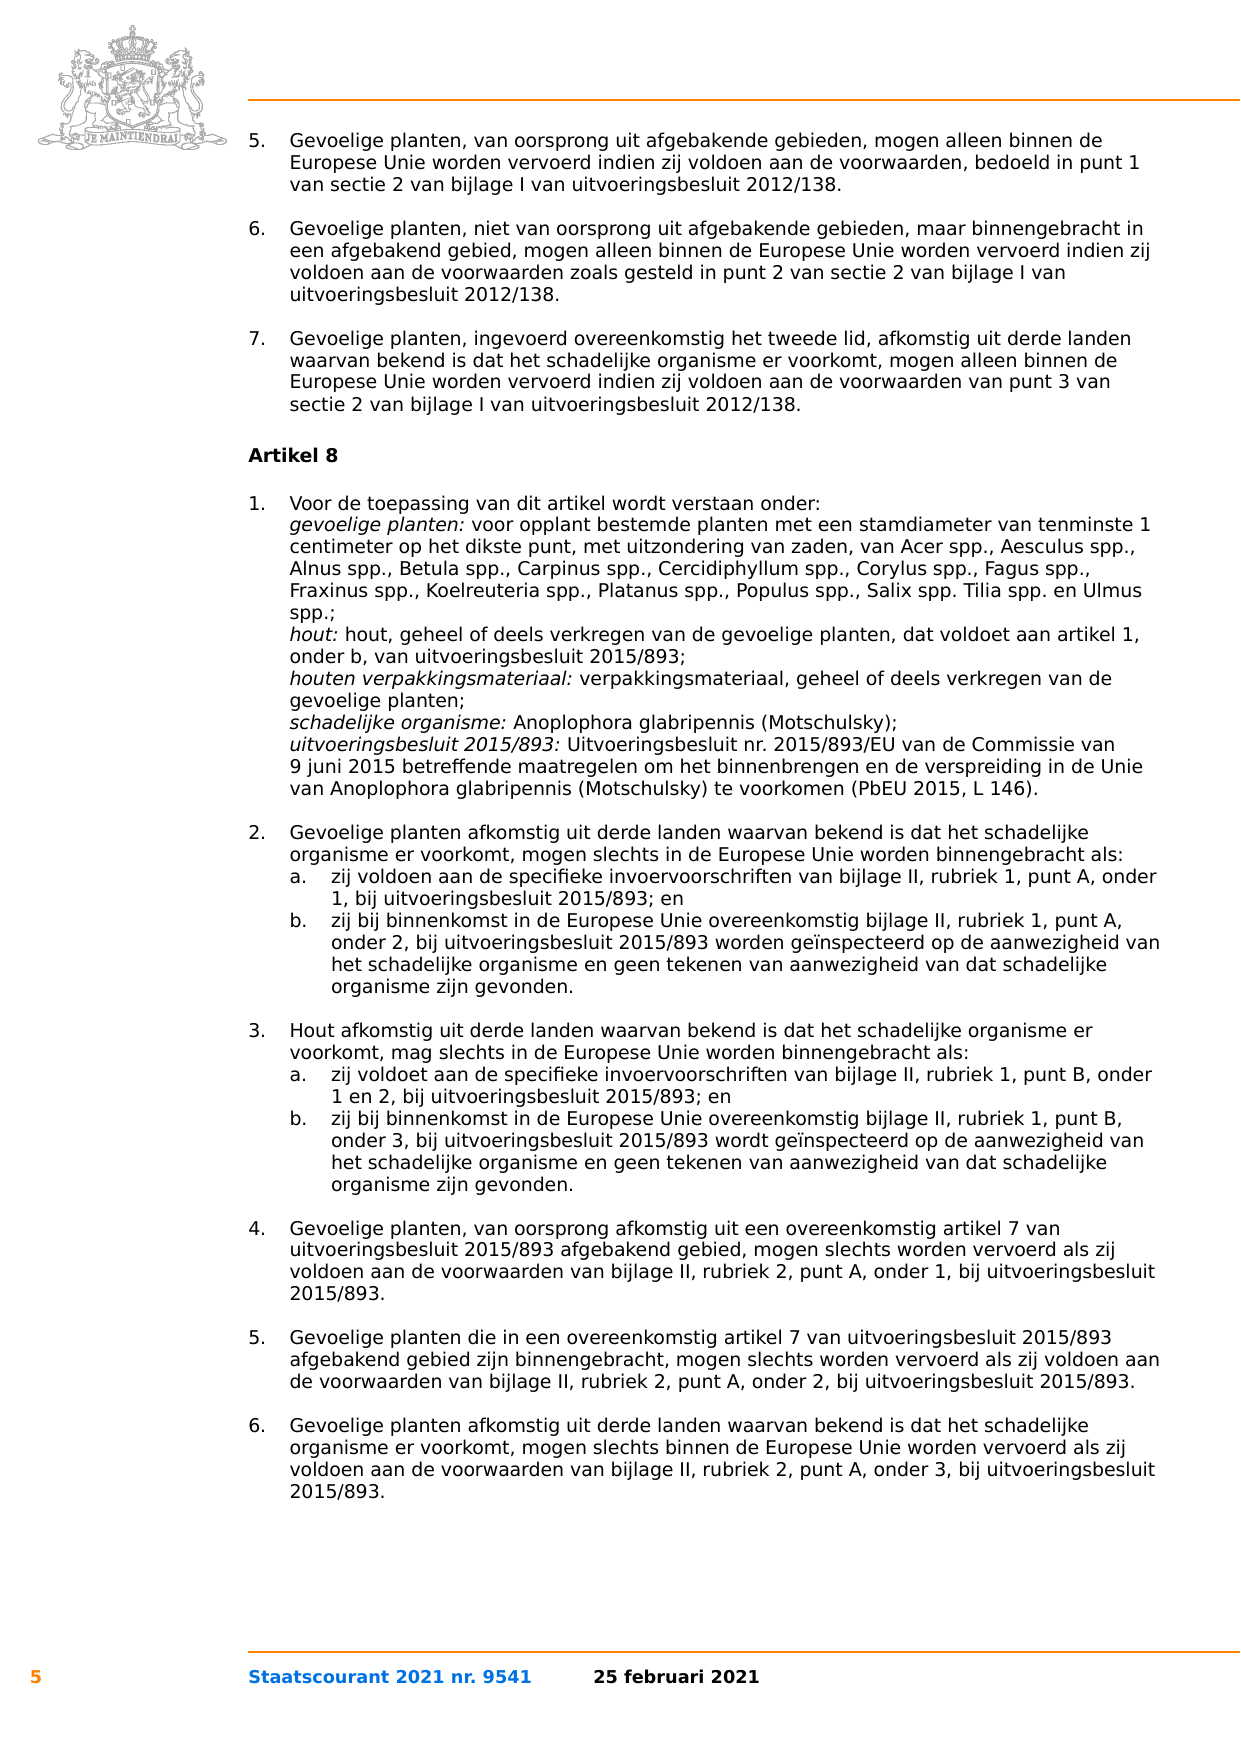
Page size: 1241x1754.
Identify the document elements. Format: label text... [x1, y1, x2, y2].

text a. zij voldoen aan de specifieke invoervoorschriften van bijlage II, rubriek 1, punt A, onder 1, bij uitvoeringsbesluit 2015/893; en [289, 866, 1163, 910]
text b. zij bij binnenkomst in de Europese Unie overeenkomstig bijlage II, rubriek 1, punt B, onder 3, bij uitvoeringsbesluit 2015/893 wordt geïnspecteerd op de aanwezigheid van het schadelijke organisme en geen tekenen van aanwezigheid van dat schadelijke organisme zijn gevonden. [289, 1108, 1163, 1196]
text houten verpakkingsmateriaal: verpakkingsmateriaal, geheel of deels verkregen van de gevoelige planten; [289, 668, 1163, 712]
text 2. Gevoelige planten afkomstig uit derde landen waarvan bekend is dat het schadelijke organisme er voorkomt, mogen slechts in de Europese Unie worden binnengebracht als: [248, 822, 1163, 866]
text 5. Gevoelige planten, van oorsprong uit afgebakende gebieden, mogen alleen binnen de Europese Unie worden vervoerd indien zij voldoen aan de voorwaarden, bedoeld in punt 1 van sectie 2 van bijlage I van uitvoeringsbesluit 2012/138. [248, 130, 1163, 196]
text b. zij bij binnenkomst in de Europese Unie overeenkomstig bijlage II, rubriek 1, punt A, onder 2, bij uitvoeringsbesluit 2015/893 worden geïnspecteerd op de aanwezigheid van het schadelijke organisme en geen tekenen van aanwezigheid van dat schadelijke organisme zijn gevonden. [289, 910, 1163, 998]
text 1. Voor de toepassing van dit artikel wordt verstaan onder: [248, 492, 1163, 514]
subtitle Artikel 8 [248, 445, 1163, 467]
text 6. Gevoelige planten, niet van oorsprong uit afgebakende gebieden, maar binnengebracht in een afgebakend gebied, mogen alleen binnen de Europese Unie worden vervoerd indien zij voldoen aan de voorwaarden zoals gesteld in punt 2 van sectie 2 van bijlage I van uitvoeringsbesluit 2012/138. [248, 218, 1163, 306]
text a. zij voldoet aan de specifieke invoervoorschriften van bijlage II, rubriek 1, punt B, onder 1 en 2, bij uitvoeringsbesluit 2015/893; en [289, 1064, 1163, 1108]
text 3. Hout afkomstig uit derde landen waarvan bekend is dat het schadelijke organisme er voorkomt, mag slechts in de Europese Unie worden binnengebracht als: [248, 1020, 1163, 1064]
picture [38, 25, 227, 150]
text schadelijke organisme: Anoplophora glabripennis (Motschulsky); [289, 712, 1163, 734]
text uitvoeringsbesluit 2015/893: Uitvoeringsbesluit nr. 2015/893/EU van de Commissie van 9 juni 2015 betreffende maatregelen om het binnenbrengen en de verspreiding in de Unie van Anoplophora glabripennis (Motschulsky) te voorkomen (PbEU 2015, L 146). [289, 734, 1163, 800]
text gevoelige planten: voor opplant bestemde planten met een stamdiameter van tenminste 1 centimeter op het dikste punt, met uitzondering van zaden, van Acer spp., Aesculus spp., Alnus spp., Betula spp., Carpinus spp., Cercidiphyllum spp., Corylus spp., Fagus spp., Fraxinus spp., Koelreuteria spp., Platanus spp., Populus spp., Salix spp. Tilia spp. en Ulmus spp.; [289, 514, 1163, 624]
text 6. Gevoelige planten afkomstig uit derde landen waarvan bekend is dat het schadelijke organisme er voorkomt, mogen slechts binnen de Europese Unie worden vervoerd als zij voldoen aan de voorwaarden van bijlage II, rubriek 2, punt A, onder 3, bij uitvoeringsbesluit 2015/893. [248, 1415, 1163, 1503]
text 7. Gevoelige planten, ingevoerd overeenkomstig het tweede lid, afkomstig uit derde landen waarvan bekend is dat het schadelijke organisme er voorkomt, mogen alleen binnen de Europese Unie worden vervoerd indien zij voldoen aan de voorwaarden van punt 3 van sectie 2 van bijlage I van uitvoeringsbesluit 2012/138. [248, 327, 1163, 415]
text hout: hout, geheel of deels verkregen van de gevoelige planten, dat voldoet aan artikel 1, onder b, van uitvoeringsbesluit 2015/893; [289, 624, 1163, 668]
text 5. Gevoelige planten die in een overeenkomstig artikel 7 van uitvoeringsbesluit 2015/893 afgebakend gebied zijn binnengebracht, mogen slechts worden vervoerd als zij voldoen aan de voorwaarden van bijlage II, rubriek 2, punt A, onder 2, bij uitvoeringsbesluit 2015/893. [248, 1327, 1163, 1393]
text 4. Gevoelige planten, van oorsprong afkomstig uit een overeenkomstig artikel 7 van uitvoeringsbesluit 2015/893 afgebakend gebied, mogen slechts worden vervoerd als zij voldoen aan de voorwaarden van bijlage II, rubriek 2, punt A, onder 1, bij uitvoeringsbesluit 2015/893. [248, 1217, 1163, 1305]
